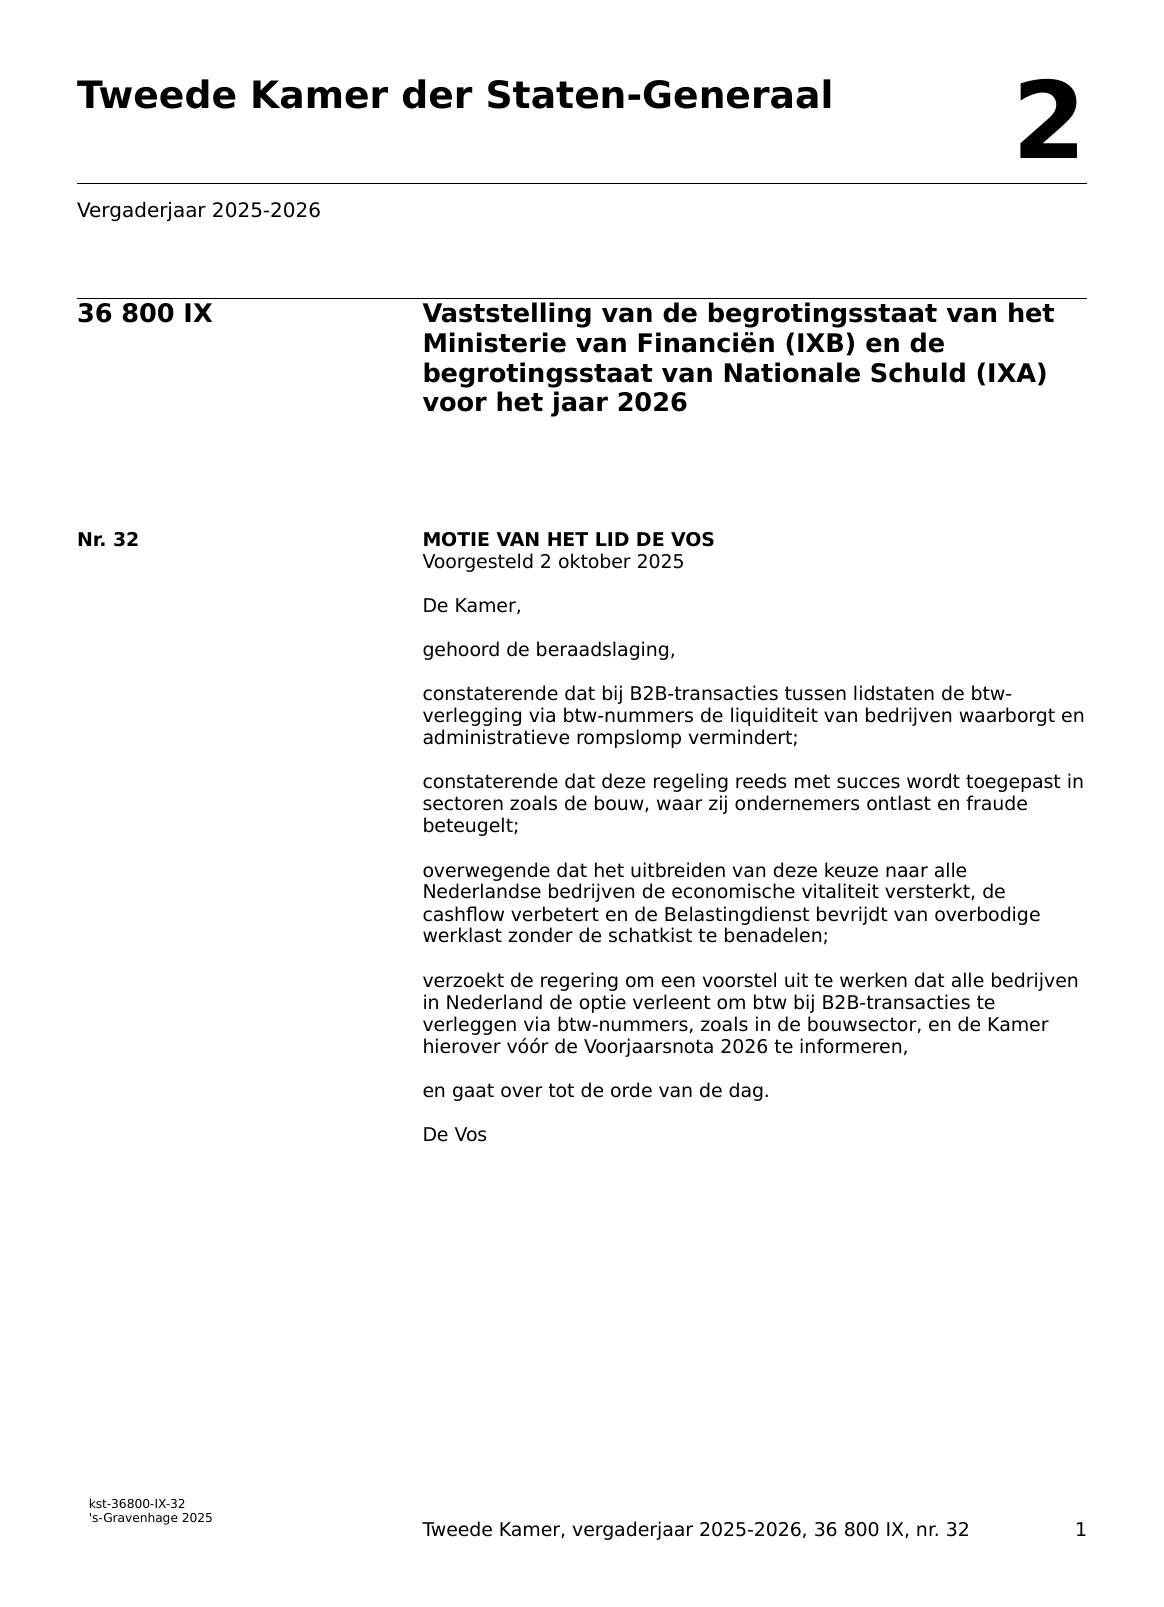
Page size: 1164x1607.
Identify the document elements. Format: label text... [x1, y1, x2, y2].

text gehoord de beraadslaging, [422, 639, 1087, 661]
text Voorgesteld 2 oktober 2025 [422, 551, 1087, 573]
text 's-Gravenhage 2025 [88, 1511, 323, 1525]
table_cell Vergaderjaar 2025-2026 [77, 184, 1087, 298]
table_header Tweede Kamer der Staten-Generaal [77, 59, 886, 183]
text overwegende dat het uitbreiden van deze keuze naar alle Nederlandse bedrijven de economische vitaliteit versterkt, de cashflow verbetert en de Belastingdienst bevrijdt van overbodige werklast zonder de schatkist te benadelen; [422, 859, 1087, 947]
subtitle 36 800 IX Vaststelling van de begrotingsstaat van het Ministerie van Financiën (IXB) en de begrotingsstaat van Nationale Schuld (IXA) voor het jaar 2026 [77, 299, 1087, 418]
text en gaat over tot de orde van de dag. [422, 1080, 1087, 1102]
text constaterende dat bij B2B-transacties tussen lidstaten de btw-verlegging via btw-nummers de liquiditeit van bedrijven waarborgt en administratieve rompslomp vermindert; [422, 683, 1087, 749]
text kst-36800-IX-32 [88, 1497, 323, 1511]
text verzoekt de regering om een voorstel uit te werken dat alle bedrijven in Nederland de optie verleent om btw bij B2B-transacties te verleggen via btw-nummers, zoals in de bouwsector, en de Kamer hierover vóór de Voorjaarsnota 2026 te informeren, [422, 969, 1087, 1057]
text De Vos [422, 1124, 1087, 1146]
subtitle Nr. 32 MOTIE VAN HET LID DE VOS [77, 529, 1087, 551]
text constaterende dat deze regeling reeds met succes wordt toegepast in sectoren zoals de bouw, waar zij ondernemers ontlast en fraude beteugelt; [422, 771, 1087, 837]
table_header 2 [886, 59, 1087, 183]
text De Kamer, [422, 595, 1087, 617]
